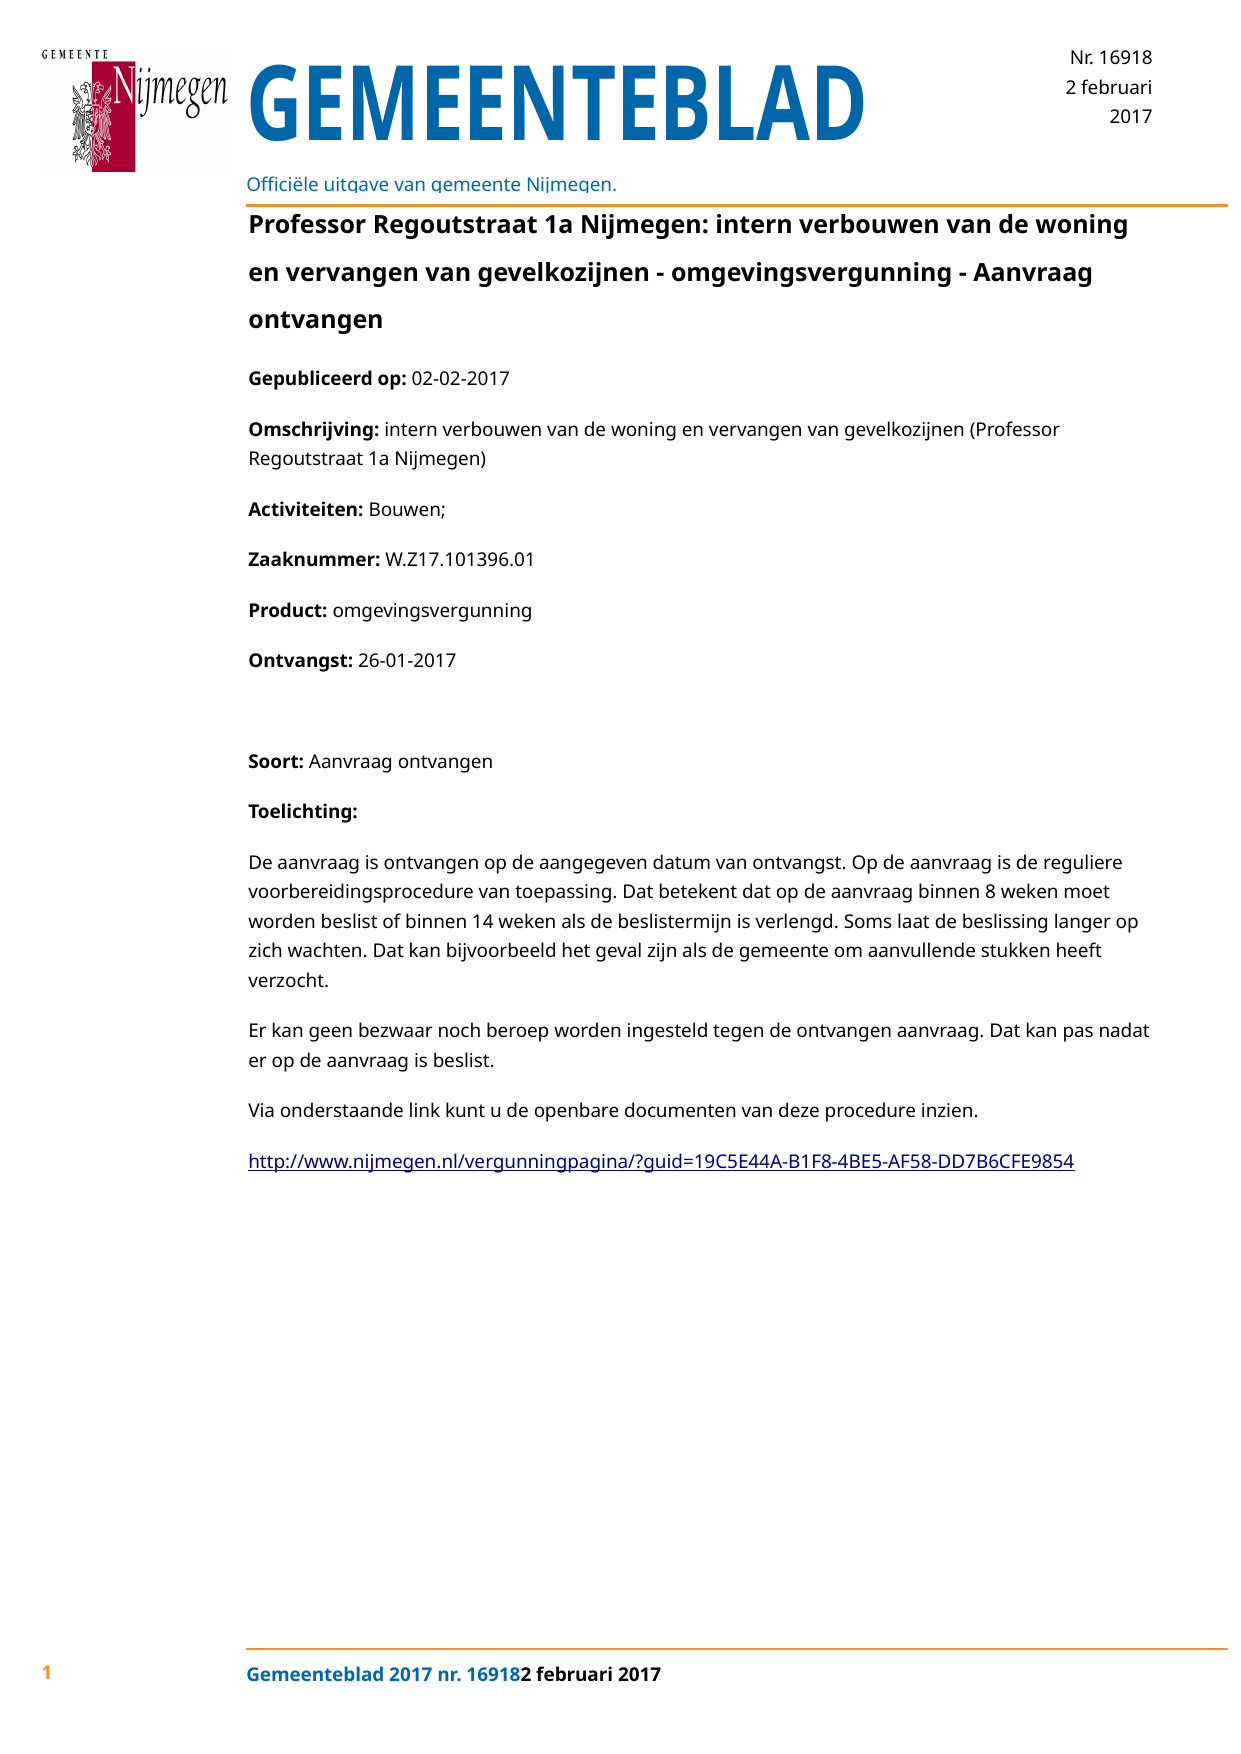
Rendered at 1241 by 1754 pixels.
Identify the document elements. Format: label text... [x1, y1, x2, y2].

text Toelichting: [248, 798, 1152, 824]
text Gepubliceerd op: 02-02-2017 [248, 366, 1152, 391]
text De aanvraag is ontvangen op de aangegeven datum van ontvangst. Op de aanvraag is de reguliere voorbereidingsprocedure van toepassing. Dat betekent dat op de aanvraag binnen 8 weken moet worden beslist of binnen 14 weken als de beslistermijn is verlengd. Soms laat de beslissing langer op zich wachten. Dat kan bijvoorbeeld het geval zijn als de gemeente om aanvullende stukken heeft verzocht. [248, 849, 1152, 993]
text Soort: Aanvraag ontvangen [248, 748, 1152, 774]
text Via onderstaande link kunt u de openbare documenten van deze procedure inzien. [248, 1098, 1152, 1123]
text Product: omgevingsvergunning [248, 597, 1152, 622]
text http://www.nijmegen.nl/vergunningpagina/?guid=19C5E44A-B1F8-4BE5-AF58-DD7B6CFE9854 [248, 1148, 1152, 1174]
text Er kan geen bezwaar noch beroep worden ingesteld tegen de ontvangen aanvraag. Dat kan pas nadat er op de aanvraag is beslist. [248, 1018, 1152, 1073]
text Activiteiten: Bouwen; [248, 496, 1152, 522]
text Professor Regoutstraat 1a Nijmegen: intern verbouwen van de woning en vervangen van gevelkozijnen - omgevingsvergunning - Aanvraag ontvangen [248, 207, 1152, 336]
text Omschrijving: intern verbouwen van de woning en vervangen van gevelkozijnen (Professor Regoutstraat 1a Nijmegen) [248, 416, 1152, 471]
text Zaaknummer: W.Z17.101396.01 [248, 546, 1152, 572]
picture [41, 47, 231, 172]
text Ontvangst: 26-01-2017 [248, 647, 1152, 673]
